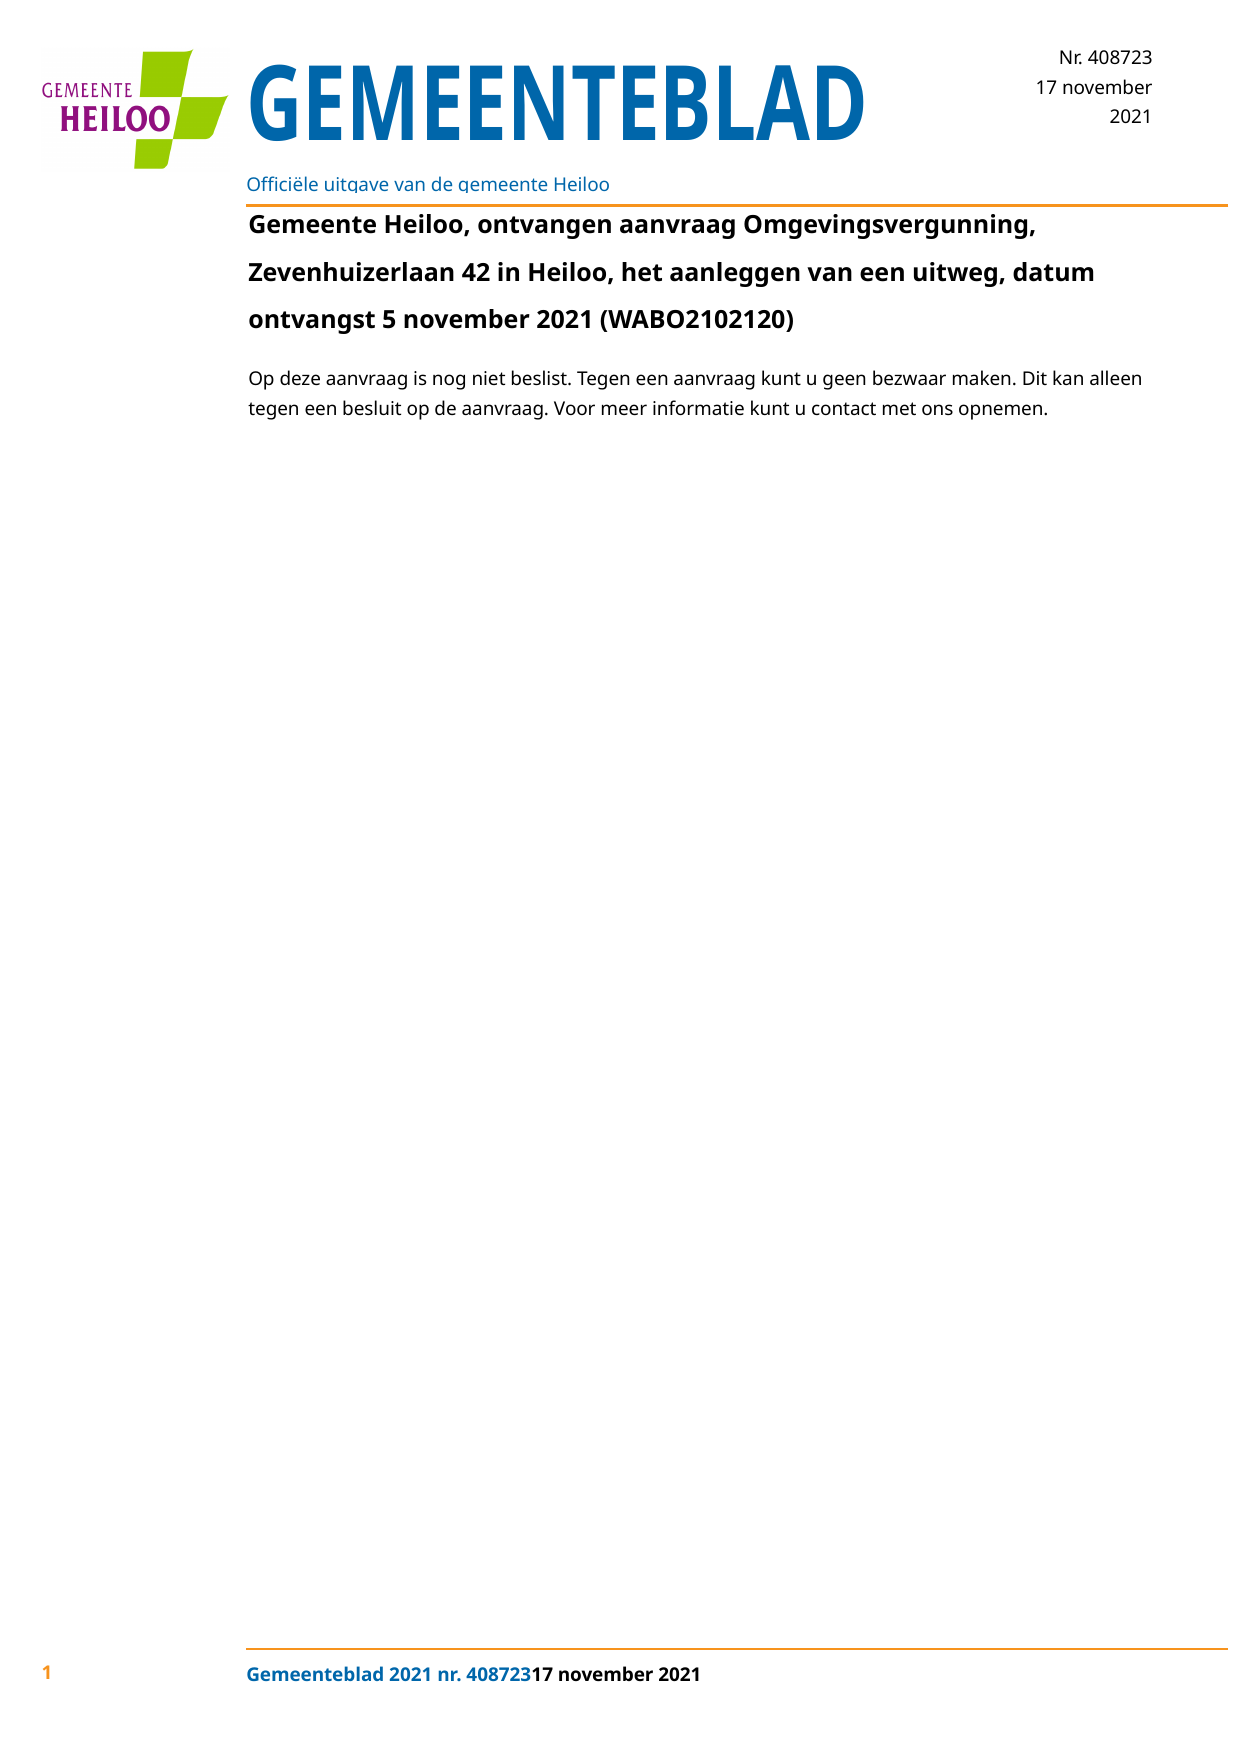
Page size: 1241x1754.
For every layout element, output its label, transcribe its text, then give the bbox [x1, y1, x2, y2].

picture [41, 47, 231, 172]
text Gemeente Heiloo, ontvangen aanvraag Omgevingsvergunning, Zevenhuizerlaan 42 in Heiloo, het aanleggen van een uitweg, datum ontvangst 5 november 2021 (WABO2102120) [248, 207, 1152, 336]
text Op deze aanvraag is nog niet beslist. Tegen een aanvraag kunt u geen bezwaar maken. Dit kan alleen tegen een besluit op de aanvraag. Voor meer informatie kunt u contact met ons opnemen. [248, 366, 1152, 421]
